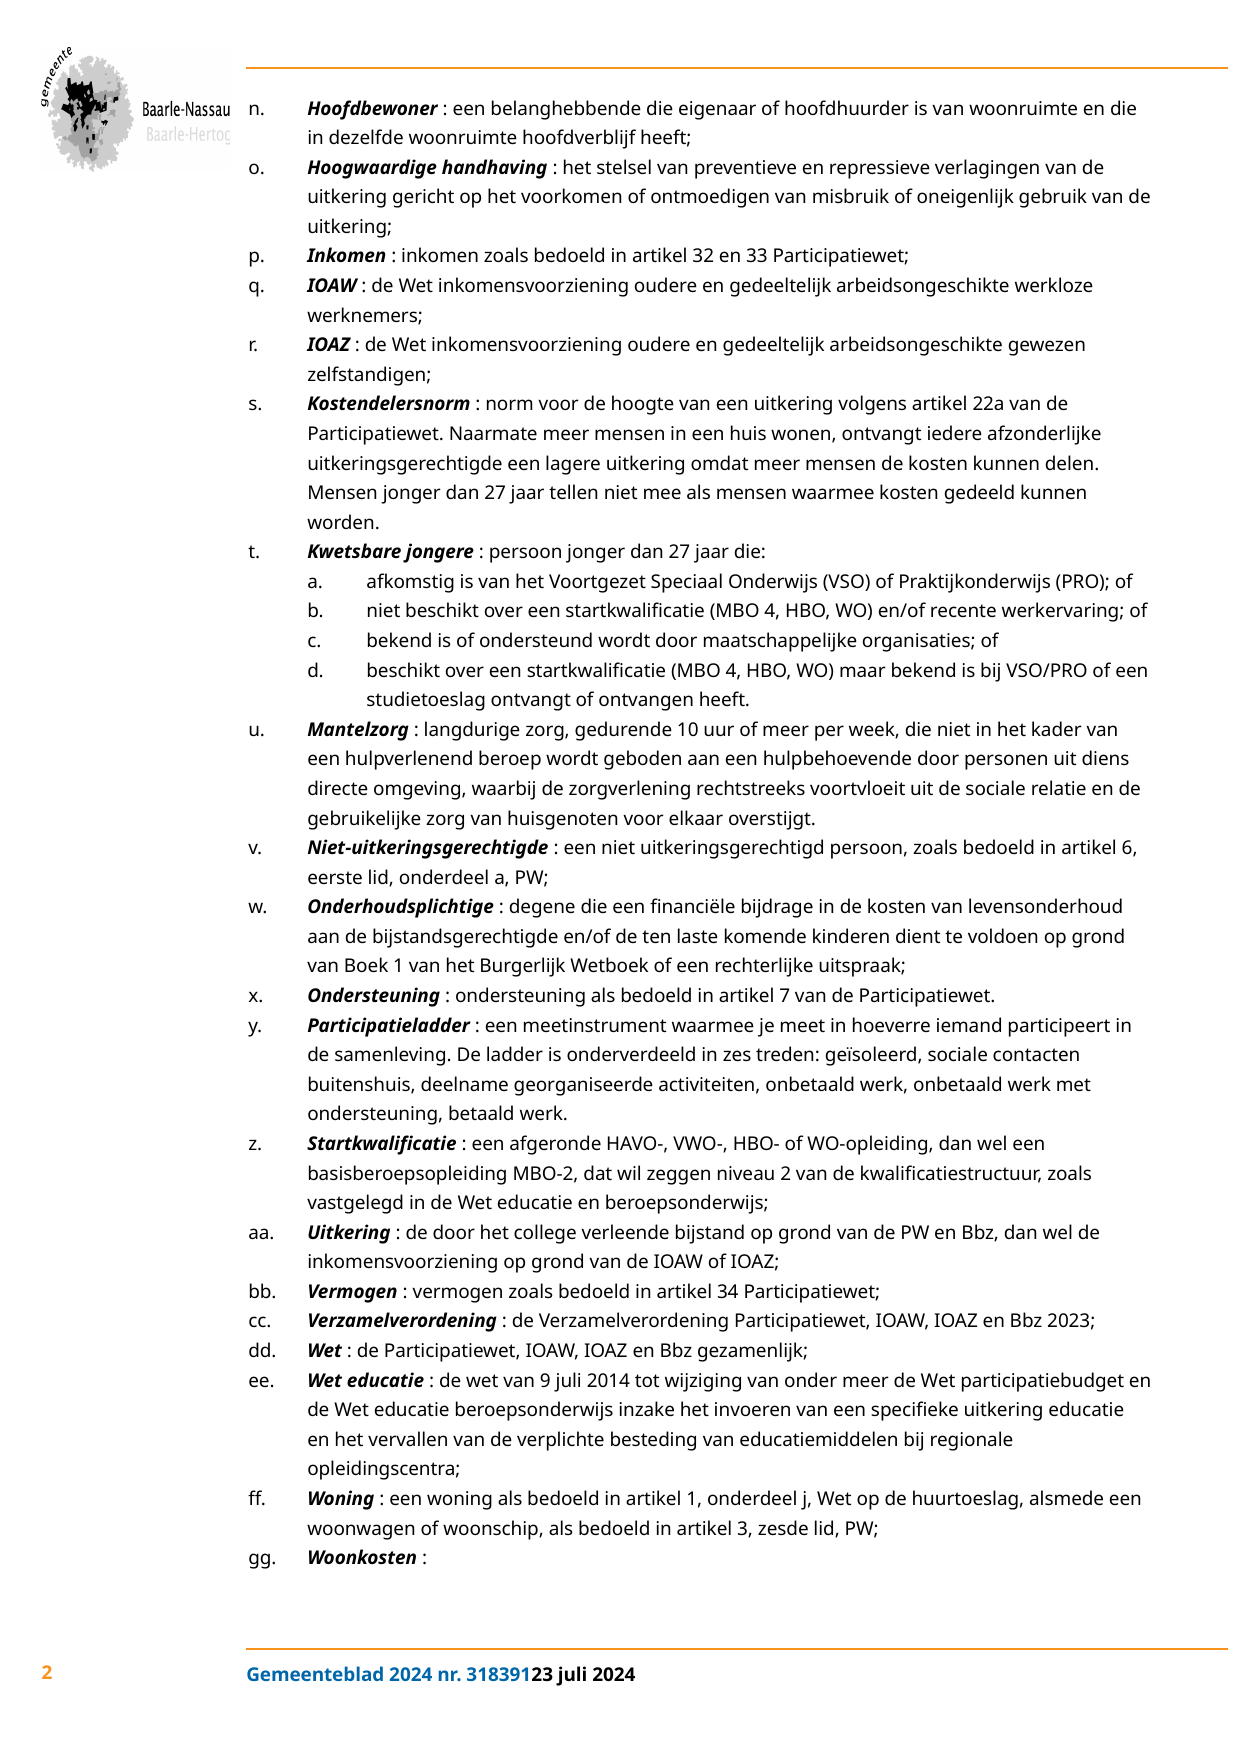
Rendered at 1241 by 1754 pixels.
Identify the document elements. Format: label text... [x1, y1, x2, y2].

list IOAZ : de Wet inkomensvoorziening oudere en gedeeltelijk arbeidsongeschikte gewezen zelfstandigen; [248, 331, 1152, 387]
picture [41, 47, 231, 172]
list Kwetsbare jongere : persoon jonger dan 27 jaar die: [248, 538, 1152, 564]
list Mantelzorg : langdurige zorg, gedurende 10 uur of meer per week, die niet in het kader van een hulpverlenend beroep wordt geboden aan een hulpbehoevende door personen uit diens directe omgeving, waarbij de zorgverlening rechtstreeks voortvloeit uit de sociale relatie en de gebruikelijke zorg van huisgenoten voor elkaar overstijgt. [248, 716, 1152, 831]
list Verzamelverordening : de Verzamelverordening Participatiewet, IOAW, IOAZ en Bbz 2023; [248, 1308, 1152, 1333]
list Participatieladder : een meetinstrument waarmee je meet in hoeverre iemand participeert in de samenleving. De ladder is onderverdeeld in zes treden: geïsoleerd, sociale contacten buitenshuis, deelname georganiseerde activiteiten, onbetaald werk, onbetaald werk met ondersteuning, betaald werk. [248, 1012, 1152, 1126]
list niet beschikt over een startkwalificatie (MBO 4, HBO, WO) en/of recente werkervaring; of [307, 598, 1152, 623]
list afkomstig is van het Voortgezet Speciaal Onderwijs (VSO) of Praktijkonderwijs (PRO); of [307, 568, 1152, 594]
list Hoofdbewoner : een belanghebbende die eigenaar of hoofdhuurder is van woonruimte en die in dezelfde woonruimte hoofdverblijf heeft; [248, 95, 1152, 150]
list Startkwalificatie : een afgeronde HAVO-, VWO-, HBO- of WO-opleiding, dan wel een basisberoepsopleiding MBO-2, dat wil zeggen niveau 2 van de kwalificatiestructuur, zoals vastgelegd in de Wet educatie en beroepsonderwijs; [248, 1130, 1152, 1215]
list Wet educatie : de wet van 9 juli 2014 tot wijziging van onder meer de Wet participatiebudget en de Wet educatie beroepsonderwijs inzake het invoeren van een specifieke uitkering educatie en het vervallen van de verplichte besteding van educatiemiddelen bij regionale opleidingscentra; [248, 1367, 1152, 1481]
list bekend is of ondersteund wordt door maatschappelijke organisaties; of [307, 627, 1152, 653]
list Vermogen : vermogen zoals bedoeld in artikel 34 Participatiewet; [248, 1278, 1152, 1304]
list beschikt over een startkwalificatie (MBO 4, HBO, WO) maar bekend is bij VSO/PRO of een studietoeslag ontvangt of ontvangen heeft. [307, 657, 1152, 712]
list Kostendelersnorm : norm voor de hoogte van een uitkering volgens artikel 22a van de Participatiewet. Naarmate meer mensen in een huis wonen, ontvangt iedere afzonderlijke uitkeringsgerechtigde een lagere uitkering omdat meer mensen de kosten kunnen delen. Mensen jonger dan 27 jaar tellen niet mee als mensen waarmee kosten gedeeld kunnen worden. [248, 391, 1152, 535]
list Niet-uitkeringsgerechtigde : een niet uitkeringsgerechtigd persoon, zoals bedoeld in artikel 6, eerste lid, onderdeel a, PW; [248, 834, 1152, 890]
list IOAW : de Wet inkomensvoorziening oudere en gedeeltelijk arbeidsongeschikte werkloze werknemers; [248, 272, 1152, 328]
list Onderhoudsplichtige : degene die een financiële bijdrage in de kosten van levensonderhoud aan de bijstandsgerechtigde en/of de ten laste komende kinderen dient te voldoen op grond van Boek 1 van het Burgerlijk Wetboek of een rechterlijke uitspraak; [248, 893, 1152, 978]
list Hoogwaardige handhaving : het stelsel van preventieve en repressieve verlagingen van de uitkering gericht op het voorkomen of ontmoedigen van misbruik of oneigenlijk gebruik van de uitkering; [248, 154, 1152, 239]
list Inkomen : inkomen zoals bedoeld in artikel 32 en 33 Participatiewet; [248, 243, 1152, 268]
list Woning : een woning als bedoeld in artikel 1, onderdeel j, Wet op de huurtoeslag, alsmede een woonwagen of woonschip, als bedoeld in artikel 3, zesde lid, PW; [248, 1485, 1152, 1541]
list Uitkering : de door het college verleende bijstand op grond van de PW en Bbz, dan wel de inkomensvoorziening op grond van de IOAW of IOAZ; [248, 1219, 1152, 1274]
list Ondersteuning : ondersteuning als bedoeld in artikel 7 van de Participatiewet. [248, 982, 1152, 1008]
list Woonkosten : [248, 1544, 1152, 1570]
list Wet : de Participatiewet, IOAW, IOAZ en Bbz gezamenlijk; [248, 1337, 1152, 1363]
